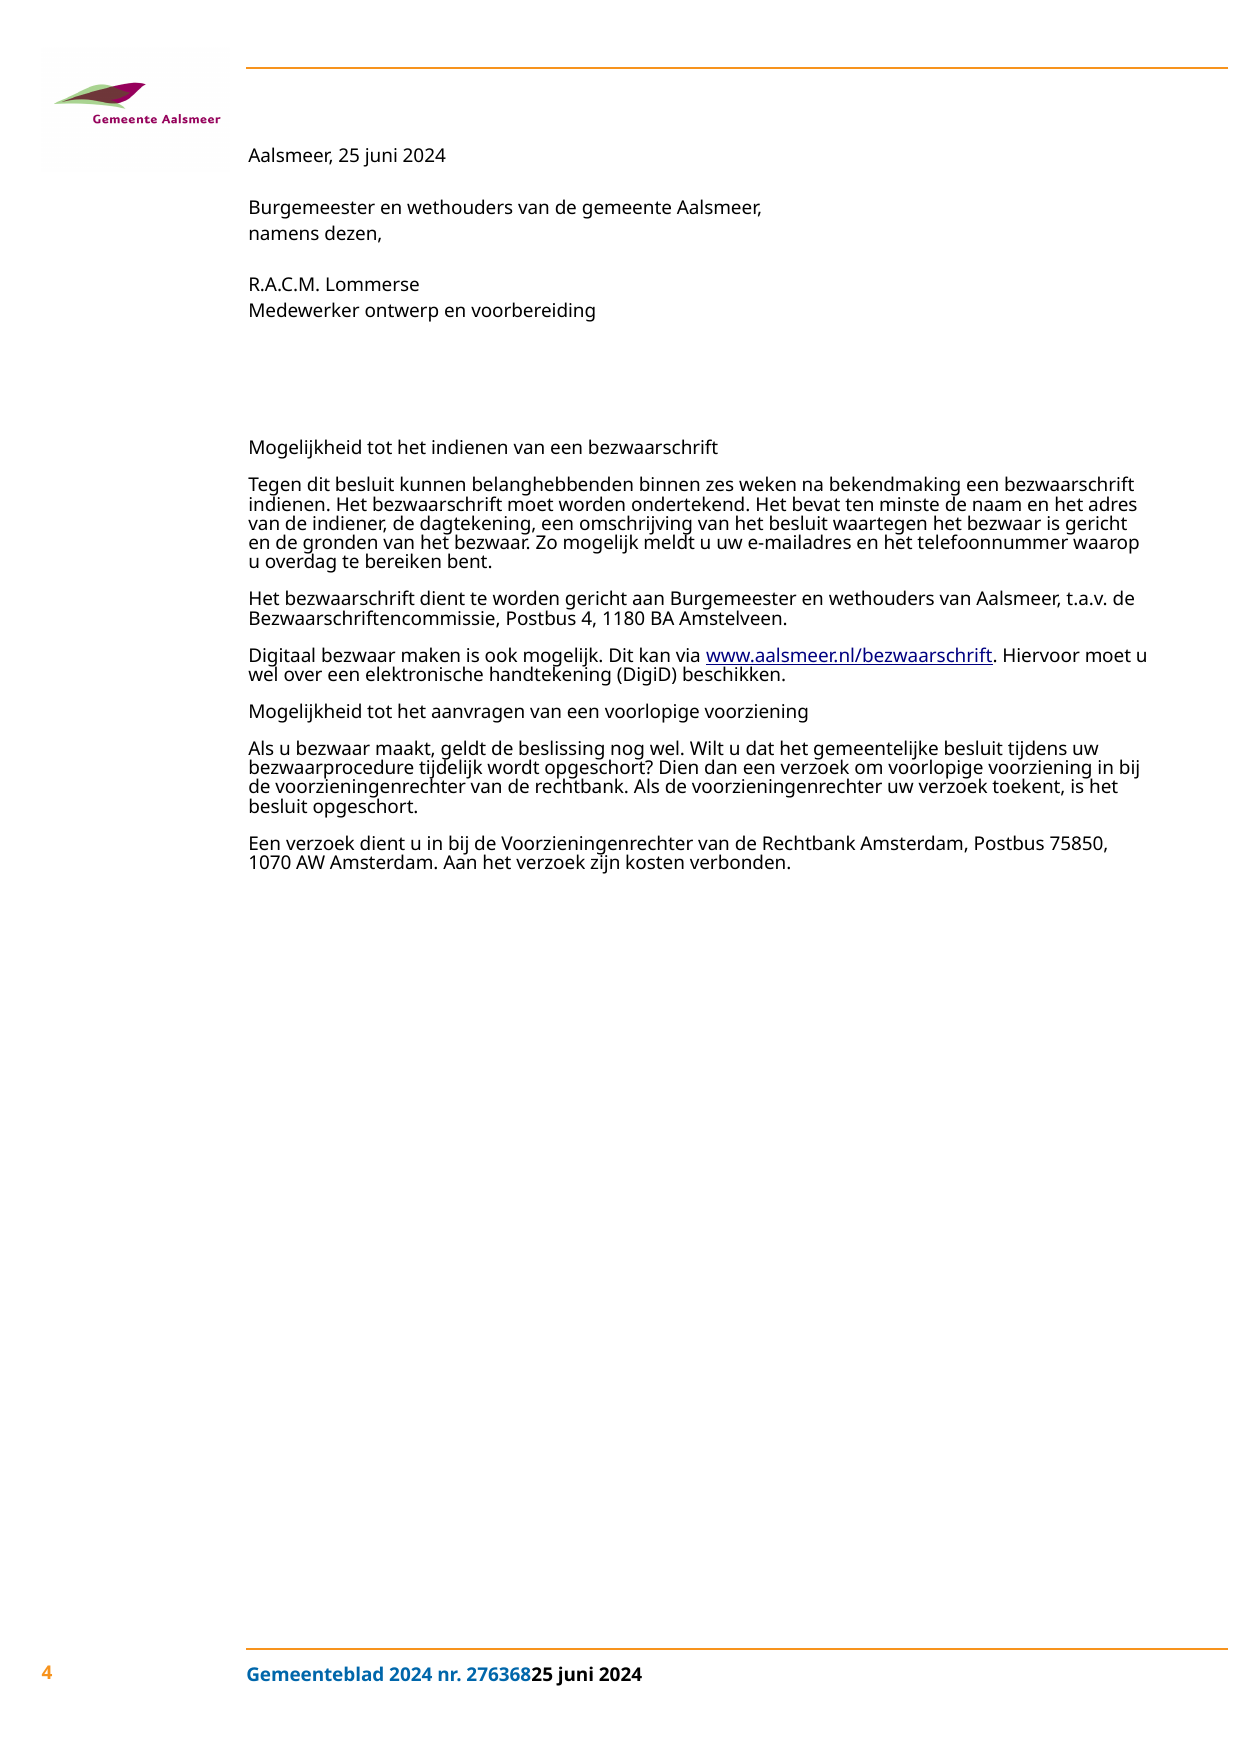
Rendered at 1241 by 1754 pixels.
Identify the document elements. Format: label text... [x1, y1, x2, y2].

text Medewerker ontwerp en voorbereiding [248, 297, 1152, 323]
text Digitaal bezwaar maken is ook mogelijk. Dit kan via www.aalsmeer.nl/bezwaarschrift. Hiervoor moet u wel over een elektronische handtekening (DigiD) beschikken. [248, 647, 1152, 685]
text Het bezwaarschrift dient te worden gericht aan Burgemeester en wethouders van Aalsmeer, t.a.v. de Bezwaarschriftencommissie, Postbus 4, 1180 BA Amstelveen. [248, 590, 1152, 629]
text Als u bezwaar maakt, geldt de beslissing nog wel. Wilt u dat het gemeentelijke besluit tijdens uw bezwaarprocedure tijdelijk wordt opgeschort? Dien dan een verzoek om voorlopige voorziening in bij de voorzieningenrechter van de rechtbank. Als de voorzieningenrechter uw verzoek toekent, is het besluit opgeschort. [248, 740, 1152, 817]
picture [41, 47, 231, 172]
text Burgemeester en wethouders van de gemeente Aalsmeer, [248, 194, 1152, 220]
text Aalsmeer, 25 juni 2024 [248, 143, 1152, 168]
text Tegen dit besluit kunnen belanghebbenden binnen zes weken na bekendmaking een bezwaarschrift indienen. Het bezwaarschrift moet worden ondertekend. Het bevat ten minste de naam en het adres van de indiener, de dagtekening, een omschrijving van het besluit waartegen het bezwaar is gericht en de gronden van het bezwaar. Zo mogelijk meldt u uw e-mailadres en het telefoonnummer waarop u overdag te bereiken bent. [248, 476, 1152, 573]
text Mogelijkheid tot het indienen van een bezwaarschrift [248, 439, 1152, 458]
text R.A.C.M. Lommerse [248, 271, 1152, 297]
text Een verzoek dient u in bij de Voorzieningenrechter van de Rechtbank Amsterdam, Postbus 75850, 1070 AW Amsterdam. Aan het verzoek zijn kosten verbonden. [248, 834, 1152, 873]
text namens dezen, [248, 220, 1152, 246]
text Mogelijkheid tot het aanvragen van een voorlopige voorziening [248, 703, 1152, 722]
